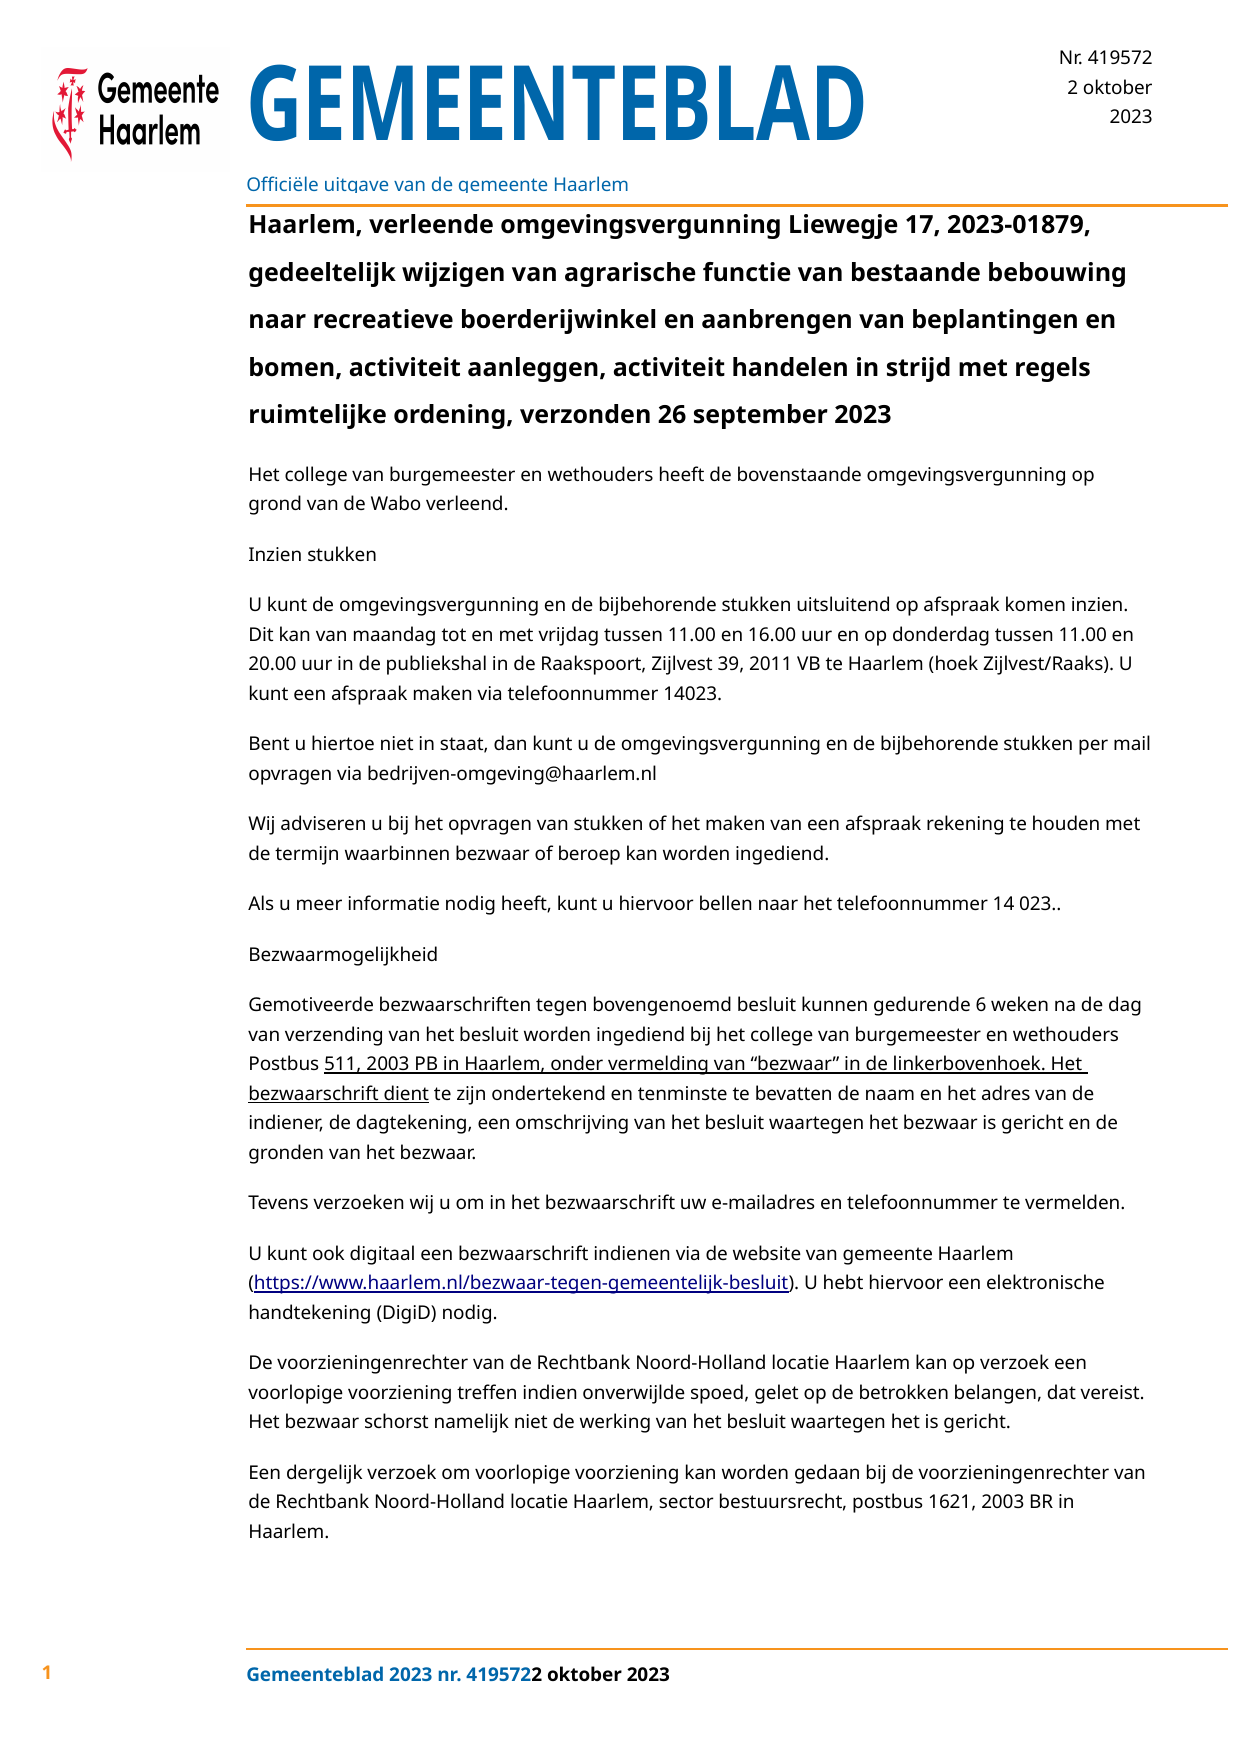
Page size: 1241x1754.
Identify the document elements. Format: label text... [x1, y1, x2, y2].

text Tevens verzoeken wij u om in het bezwaarschrift uw e-mailadres en telefoonnummer te vermelden. [248, 1189, 1152, 1215]
text Inzien stukken [248, 541, 1152, 566]
text Bezwaarmogelijkheid [248, 941, 1152, 966]
text U kunt de omgevingsvergunning en de bijbehorende stukken uitsluitend op afspraak komen inzien. Dit kan van maandag tot en met vrijdag tussen 11.00 en 16.00 uur en op donderdag tussen 11.00 en 20.00 uur in de publiekshal in de Raakspoort, Zijlvest 39, 2011 VB te Haarlem (hoek Zijlvest/Raaks). U kunt een afspraak maken via telefoonnummer 14023. [248, 591, 1152, 706]
text Een dergelijk verzoek om voorlopige voorziening kan worden gedaan bij de voorzieningenrechter van de Rechtbank Noord-Holland locatie Haarlem, sector bestuursrecht, postbus 1621, 2003 BR in Haarlem. [248, 1459, 1152, 1544]
text Bent u hiertoe niet in staat, dan kunt u de omgevingsvergunning en de bijbehorende stukken per mail opvragen via bedrijven-omgeving@haarlem.nl [248, 730, 1152, 786]
text Als u meer informatie nodig heeft, kunt u hiervoor bellen naar het telefoonnummer 14 023.. [248, 890, 1152, 916]
text Gemotiveerde bezwaarschriften tegen bovengenoemd besluit kunnen gedurende 6 weken na de dag van verzending van het besluit worden ingediend bij het college van burgemeester en wethouders Postbus 511, 2003 PB in Haarlem, onder vermelding van “bezwaar” in de linkerbovenhoek. Het bezwaarschrift dient te zijn ondertekend en tenminste te bevatten de naam en het adres van de indiener, de dagtekening, een omschrijving van het besluit waartegen het bezwaar is gericht en de gronden van het bezwaar. [248, 991, 1152, 1165]
text De voorzieningenrechter van de Rechtbank Noord-Holland locatie Haarlem kan op verzoek een voorlopige voorziening treffen indien onverwijlde spoed, gelet op de betrokken belangen, dat vereist. Het bezwaar schorst namelijk niet de werking van het besluit waartegen het is gericht. [248, 1349, 1152, 1434]
text Haarlem, verleende omgevingsvergunning Liewegje 17, 2023-01879, gedeeltelijk wijzigen van agrarische functie van bestaande bebouwing naar recreatieve boerderijwinkel en aanbrengen van beplantingen en bomen, activiteit aanleggen, activiteit handelen in strijd met regels ruimtelijke ordening, verzonden 26 september 2023 [248, 207, 1152, 431]
picture [41, 47, 231, 172]
text U kunt ook digitaal een bezwaarschrift indienen via de website van gemeente Haarlem (https://www.haarlem.nl/bezwaar-tegen-gemeentelijk-besluit). U hebt hiervoor een elektronische handtekening (DigiD) nodig. [248, 1240, 1152, 1325]
text Het college van burgemeester en wethouders heeft de bovenstaande omgevingsvergunning op grond van de Wabo verleend. [248, 461, 1152, 516]
text Wij adviseren u bij het opvragen van stukken of het maken van een afspraak rekening te houden met de termijn waarbinnen bezwaar of beroep kan worden ingediend. [248, 810, 1152, 866]
